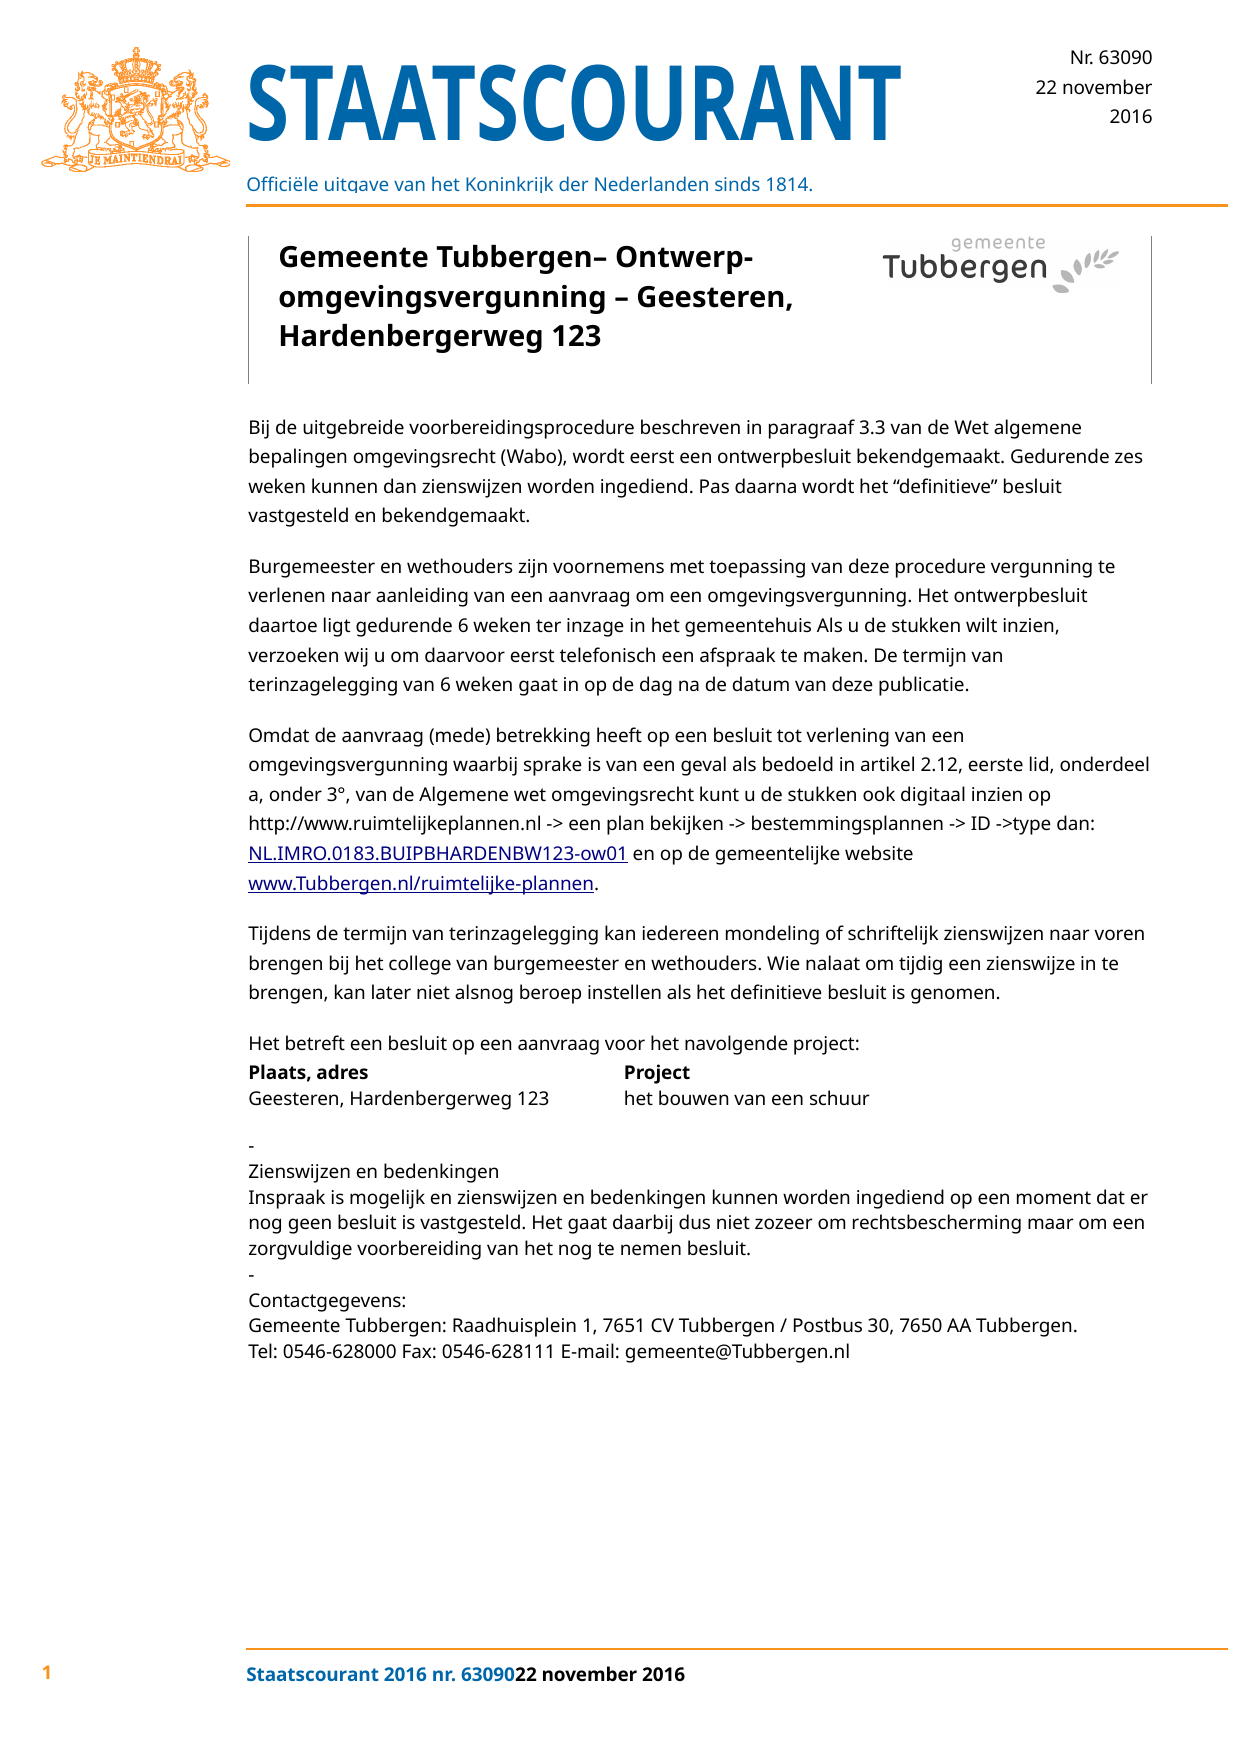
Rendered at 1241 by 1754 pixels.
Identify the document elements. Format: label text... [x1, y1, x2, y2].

text Bij de uitgebreide voorbereidingsprocedure beschreven in paragraaf 3.3 van de Wet algemene bepalingen omgevingsrecht (Wabo), wordt eerst een ontwerpbesluit bekendgemaakt. Gedurende zes weken kunnen dan zienswijzen worden ingediend. Pas daarna wordt het “definitieve” besluit vastgesteld en bekendgemaakt. [248, 414, 1152, 528]
table_header Gemeente Tubbergen– Ontwerp-omgevingsvergunning – Geesteren, Hardenbergerweg 123 [249, 236, 850, 384]
text Gemeente Tubbergen: Raadhuisplein 1, 7651 CV Tubbergen / Postbus 30, 7650 AA Tubbergen. [248, 1312, 1152, 1338]
text - [248, 1132, 1152, 1158]
table_header Plaats, adres [248, 1060, 624, 1085]
text Het betreft een besluit op een aanvraag voor het navolgende project: [248, 1030, 1152, 1056]
text Omdat de aanvraag (mede) betrekking heeft op een besluit tot verlening van een omgevingsvergunning waarbij sprake is van een geval als bedoeld in artikel 2.12, eerste lid, onderdeel a, onder 3°, van de Algemene wet omgevingsrecht kunt u de stukken ook digitaal inzien op http://www.ruimtelijkeplannen.nl -> een plan bekijken -> bestemmingsplannen -> ID ->type dan: NL.IMRO.0183.BUIPBHARDENBW123-ow01 en op de gemeentelijke website www.Tubbergen.nl/ruimtelijke-plannen. [248, 722, 1152, 896]
text Tijdens de termijn van terinzagelegging kan iedereen mondeling of schriftelijk zienswijzen naar voren brengen bij het college van burgemeester en wethouders. Wie nalaat om tijdig een zienswijze in te brengen, kan later niet alsnog beroep instellen als het definitieve besluit is genomen. [248, 920, 1152, 1005]
text Tel: 0546-628000 Fax: 0546-628111 E-mail: gemeente@Tubbergen.nl [248, 1338, 1152, 1364]
table_cell Geesteren, Hardenbergerweg 123 [248, 1085, 624, 1111]
text Contactgegevens: [248, 1287, 1152, 1312]
table_header [850, 236, 1151, 384]
picture [41, 47, 231, 172]
picture [882, 236, 1119, 293]
text Inspraak is mogelijk en zienswijzen en bedenkingen kunnen worden ingediend op een moment dat er nog geen besluit is vastgesteld. Het gaat daarbij dus niet zozeer om rechtsbescherming maar om een zorgvuldige voorbereiding van het nog te nemen besluit. [248, 1184, 1152, 1261]
text - [248, 1261, 1152, 1287]
table_cell het bouwen van een schuur [624, 1085, 1152, 1111]
table_header Project [624, 1060, 1152, 1085]
text Burgemeester en wethouders zijn voornemens met toepassing van deze procedure vergunning te verlenen naar aanleiding van een aanvraag om een omgevingsvergunning. Het ontwerpbesluit daartoe ligt gedurende 6 weken ter inzage in het gemeentehuis Als u de stukken wilt inzien, verzoeken wij u om daarvoor eerst telefonisch een afspraak te maken. De termijn van terinzagelegging van 6 weken gaat in op de dag na de datum van deze publicatie. [248, 553, 1152, 697]
text Zienswijzen en bedenkingen [248, 1158, 1152, 1184]
